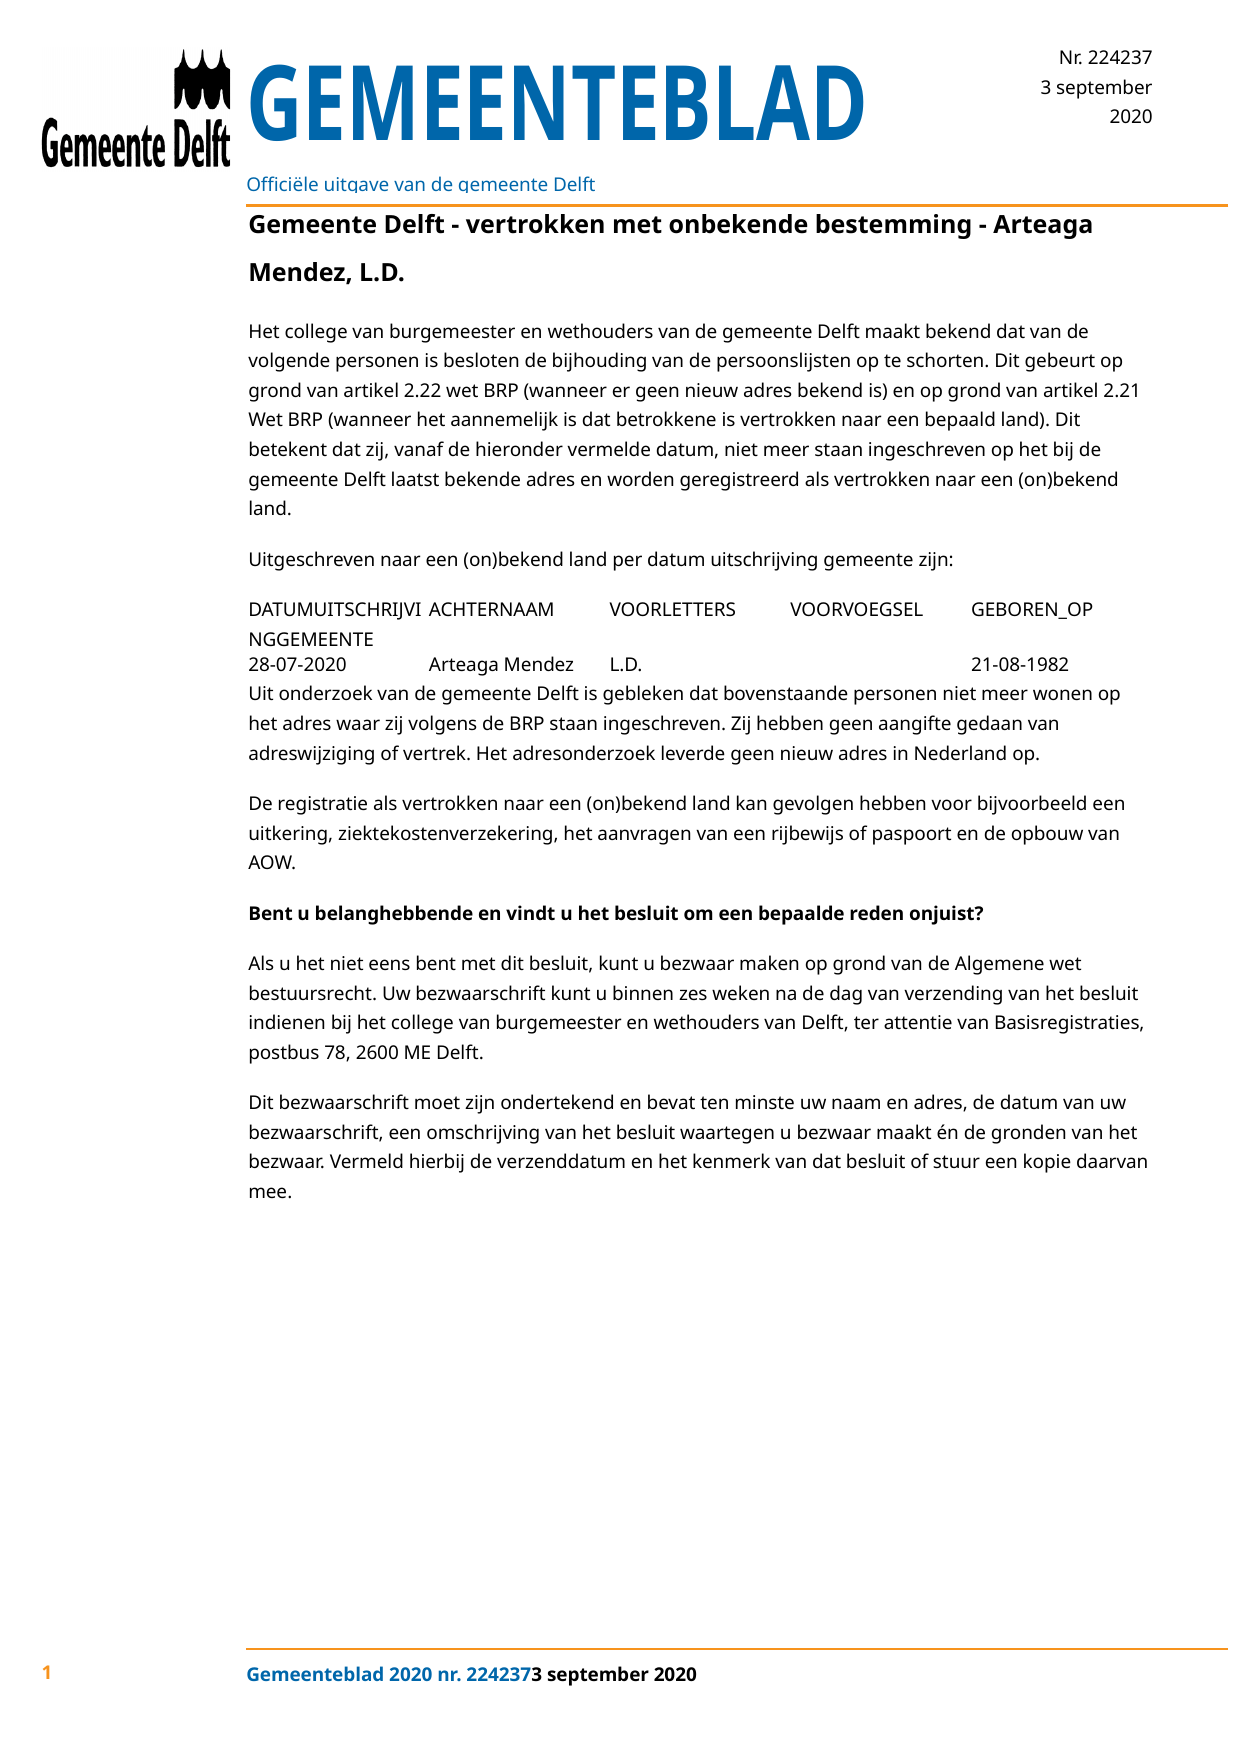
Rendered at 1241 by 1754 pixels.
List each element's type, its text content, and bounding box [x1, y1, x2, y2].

text De registratie als vertrokken naar een (on)bekend land kan gevolgen hebben voor bijvoorbeeld een uitkering, ziektekostenverzekering, het aanvragen van een rijbewijs of paspoort en de opbouw van AOW. [248, 790, 1152, 875]
table_header DATUMUITSCHRIJVINGGEMEENTE [248, 596, 429, 652]
table_cell 28-07-2020 [248, 652, 429, 677]
picture [41, 47, 231, 172]
table_header VOORVOEGSEL [790, 596, 971, 652]
text Uitgeschreven naar een (on)bekend land per datum uitschrijving gemeente zijn: [248, 546, 1152, 572]
table_cell 21-08-1982 [971, 652, 1152, 677]
table_header VOORLETTERS [609, 596, 790, 652]
table_header ACHTERNAAM [429, 596, 609, 652]
text Gemeente Delft - vertrokken met onbekende bestemming - Arteaga Mendez, L.D. [248, 207, 1152, 288]
table_header GEBOREN_OP [971, 596, 1152, 652]
text Uit onderzoek van de gemeente Delft is gebleken dat bovenstaande personen niet meer wonen op het adres waar zij volgens de BRP staan ingeschreven. Zij hebben geen aangifte gedaan van adreswijziging of vertrek. Het adresonderzoek leverde geen nieuw adres in Nederland op. [248, 681, 1152, 766]
text Dit bezwaarschrift moet zijn ondertekend en bevat ten minste uw naam en adres, de datum van uw bezwaarschrift, een omschrijving van het besluit waartegen u bezwaar maakt én de gronden van het bezwaar. Vermeld hierbij de verzenddatum en het kenmerk van dat besluit of stuur een kopie daarvan mee. [248, 1089, 1152, 1204]
text Bent u belanghebbende en vindt u het besluit om een bepaalde reden onjuist? [248, 900, 1152, 926]
table_cell L.D. [609, 652, 790, 677]
table_cell [790, 652, 971, 677]
text Als u het niet eens bent met dit besluit, kunt u bezwaar maken op grond van de Algemene wet bestuursrecht. Uw bezwaarschrift kunt u binnen zes weken na de dag van verzending van het besluit indienen bij het college van burgemeester en wethouders van Delft, ter attentie van Basisregistraties, postbus 78, 2600 ME Delft. [248, 950, 1152, 1065]
table_cell Arteaga Mendez [429, 652, 609, 677]
text Het college van burgemeester en wethouders van de gemeente Delft maakt bekend dat van de volgende personen is besloten de bijhouding van de persoonslijsten op te schorten. Dit gebeurt op grond van artikel 2.22 wet BRP (wanneer er geen nieuw adres bekend is) en op grond van artikel 2.21 Wet BRP (wanneer het aannemelijk is dat betrokkene is vertrokken naar een bepaald land). Dit betekent dat zij, vanaf de hieronder vermelde datum, niet meer staan ingeschreven op het bij de gemeente Delft laatst bekende adres en worden geregistreerd als vertrokken naar een (on)bekend land. [248, 318, 1152, 521]
